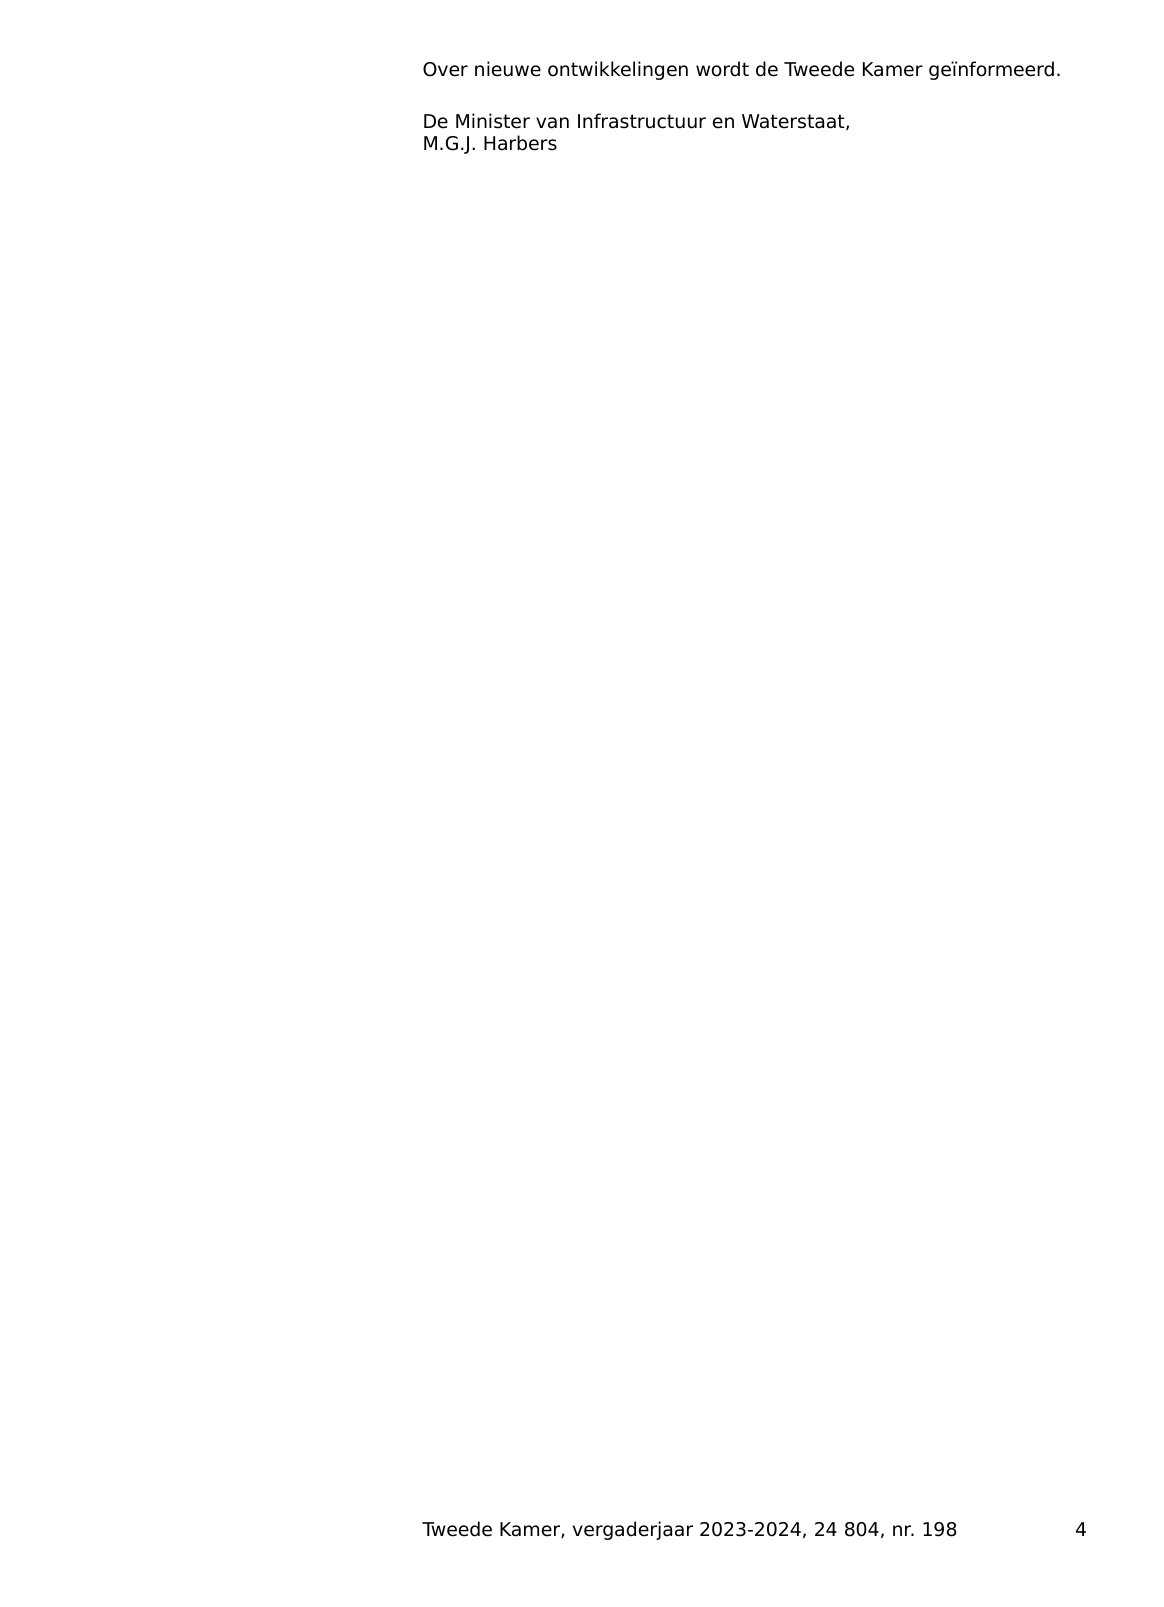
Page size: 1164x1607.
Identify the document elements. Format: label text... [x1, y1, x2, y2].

text Over nieuwe ontwikkelingen wordt de Tweede Kamer geïnformeerd. [422, 59, 1087, 81]
text De Minister van Infrastructuur en Waterstaat, M.G.J. Harbers [422, 111, 1087, 155]
